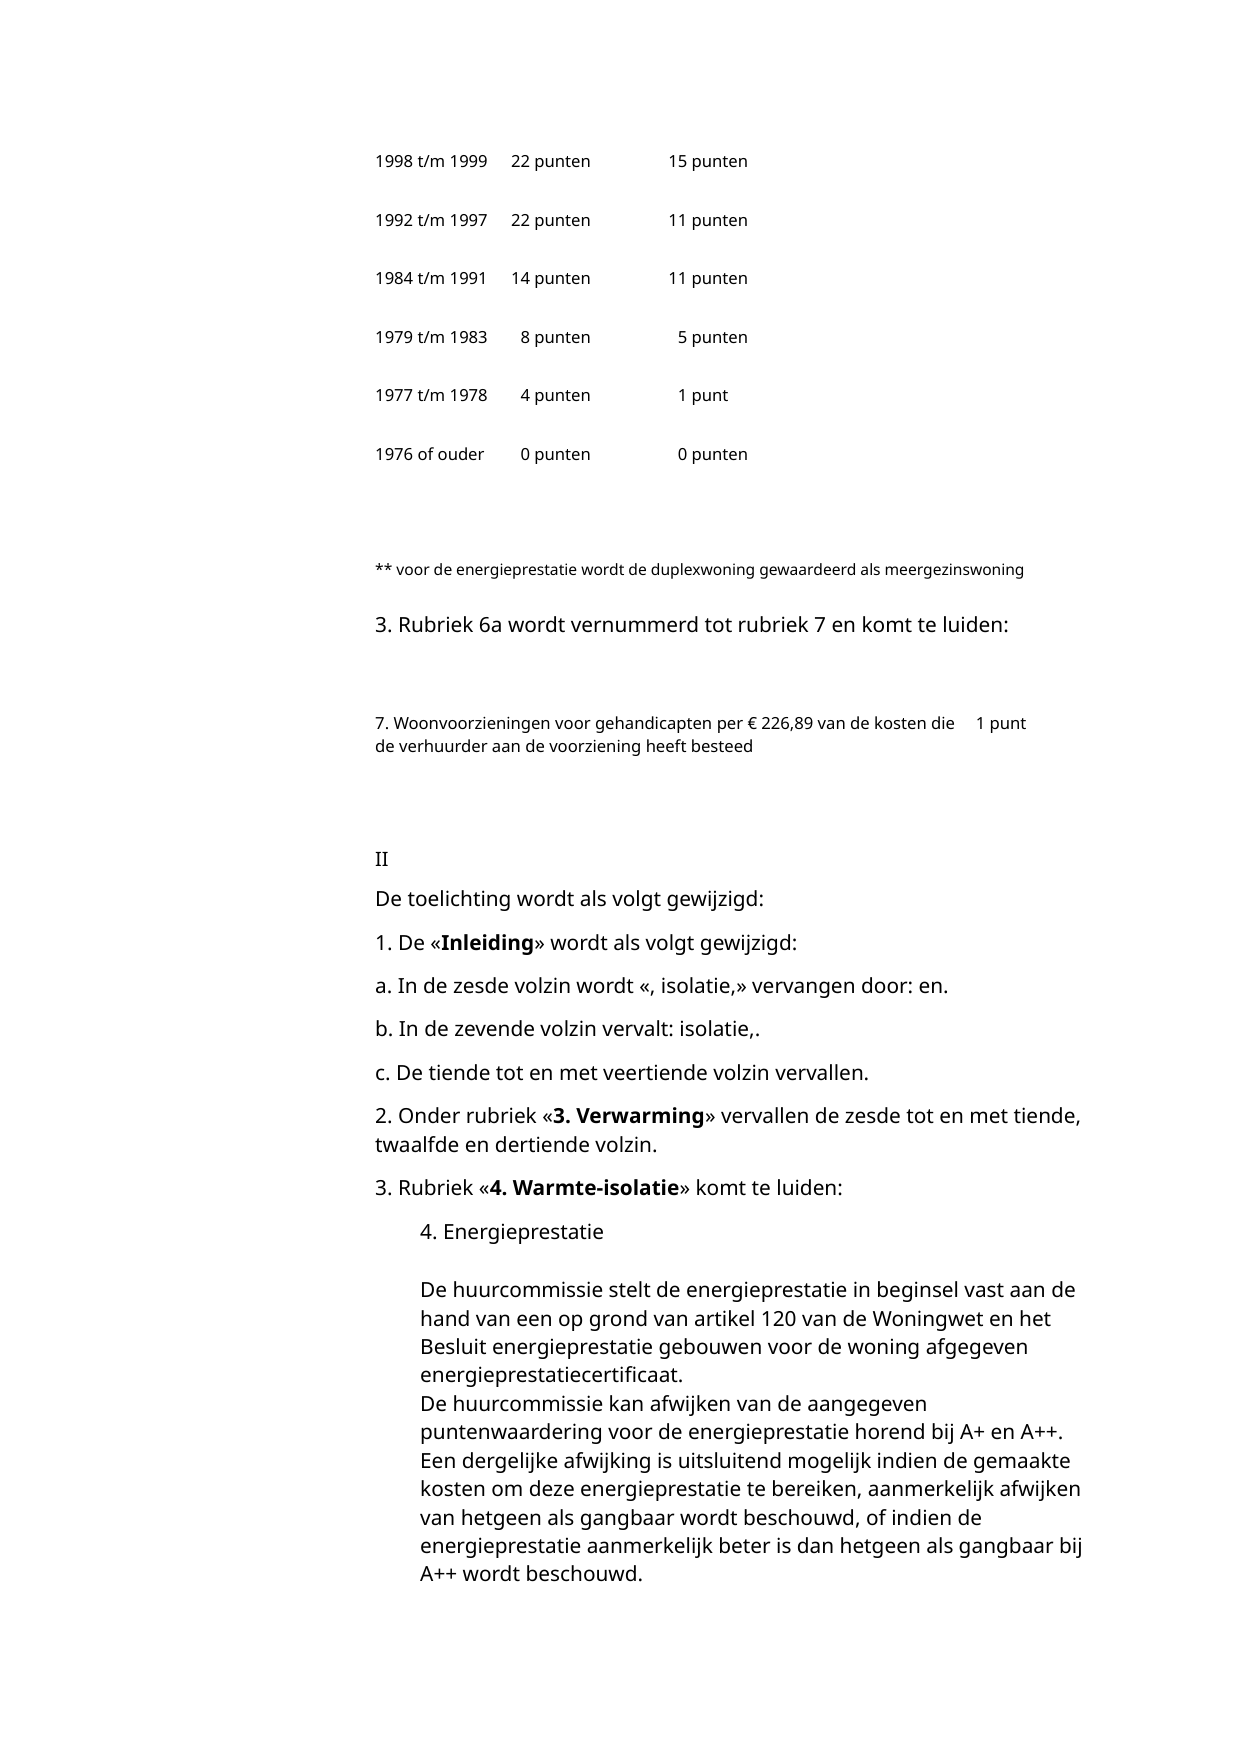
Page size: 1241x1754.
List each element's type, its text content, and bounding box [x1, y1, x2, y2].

table_cell [961, 267, 1090, 325]
table_cell 15 punten [668, 150, 833, 208]
table_cell 22 punten [511, 150, 668, 208]
table_cell 5 punten [668, 325, 833, 384]
table_cell 1992 t/m 1997 [375, 209, 511, 267]
table_cell [961, 325, 1090, 384]
text 3. Rubriek «4. Warmte-isolatie» komt te luiden: [375, 1173, 1090, 1202]
table_cell 1998 t/m 1999 [375, 150, 511, 208]
table_cell 22 punten [511, 209, 668, 267]
table_cell 4 punten [511, 384, 668, 442]
table_cell 1979 t/m 1983 [375, 325, 511, 384]
text ** voor de energieprestatie wordt de duplexwoning gewaardeerd als meergezinswoning [375, 559, 1090, 580]
table_cell [833, 325, 961, 384]
table_cell [833, 442, 961, 501]
text a. In de zesde volzin wordt «, isolatie,» vervangen door: en. [375, 971, 1090, 999]
text 1. De «Inleiding» wordt als volgt gewijzigd: [375, 928, 1090, 956]
table_cell [833, 209, 961, 267]
table_cell 1977 t/m 1978 [375, 384, 511, 442]
text De toelichting wordt als volgt gewijzigd: [375, 884, 1090, 913]
table_cell 11 punten [668, 267, 833, 325]
text b. In de zevende volzin vervalt: isolatie,. [375, 1014, 1090, 1043]
table_cell 1976 of ouder [375, 442, 511, 501]
text c. De tiende tot en met veertiende volzin vervallen. [375, 1058, 1090, 1086]
table_cell [833, 384, 961, 442]
text De huurcommissie kan afwijken van de aangegeven puntenwaardering voor de energieprestatie horend bij A+ en A++. Een dergelijke afwijking is uitsluitend mogelijk indien de gemaakte kosten om deze energieprestatie te bereiken, aanmerkelijk afwijken van hetgeen als gangbaar wordt beschouwd, of indien de energieprestatie aanmerkelijk beter is dan hetgeen als gangbaar bij A++ wordt beschouwd. [420, 1389, 1090, 1588]
table_cell [961, 384, 1090, 442]
table_header 7. Woonvoorzieningen voor gehandicapten per € 226,89 van de kosten die de verhuurder aan de voorziening heeft besteed [375, 712, 976, 787]
table_cell 8 punten [511, 325, 668, 384]
table_cell 14 punten [511, 267, 668, 325]
subtitle 4. Energieprestatie [420, 1217, 1090, 1245]
table_cell 11 punten [668, 209, 833, 267]
text 3. Rubriek 6a wordt vernummerd tot rubriek 7 en komt te luiden: [375, 610, 1090, 639]
table_cell 0 punten [668, 442, 833, 501]
text De huurcommissie stelt de energieprestatie in beginsel vast aan de hand van een op grond van artikel 120 van de Woningwet en het Besluit energieprestatie gebouwen voor de woning afgegeven energieprestatiecertificaat. [420, 1275, 1090, 1389]
table_cell [833, 267, 961, 325]
table_cell [833, 150, 961, 208]
table_cell [961, 209, 1090, 267]
table_cell [961, 442, 1090, 501]
text 2. Onder rubriek «3. Verwarming» vervallen de zesde tot en met tiende, twaalfde en dertiende volzin. [375, 1101, 1090, 1158]
table_cell 1984 t/m 1991 [375, 267, 511, 325]
table_cell 0 punten [511, 442, 668, 501]
table_header 1 punt [976, 712, 1090, 787]
table_cell 1 punt [668, 384, 833, 442]
table_cell [961, 150, 1090, 208]
text II [375, 846, 1090, 872]
